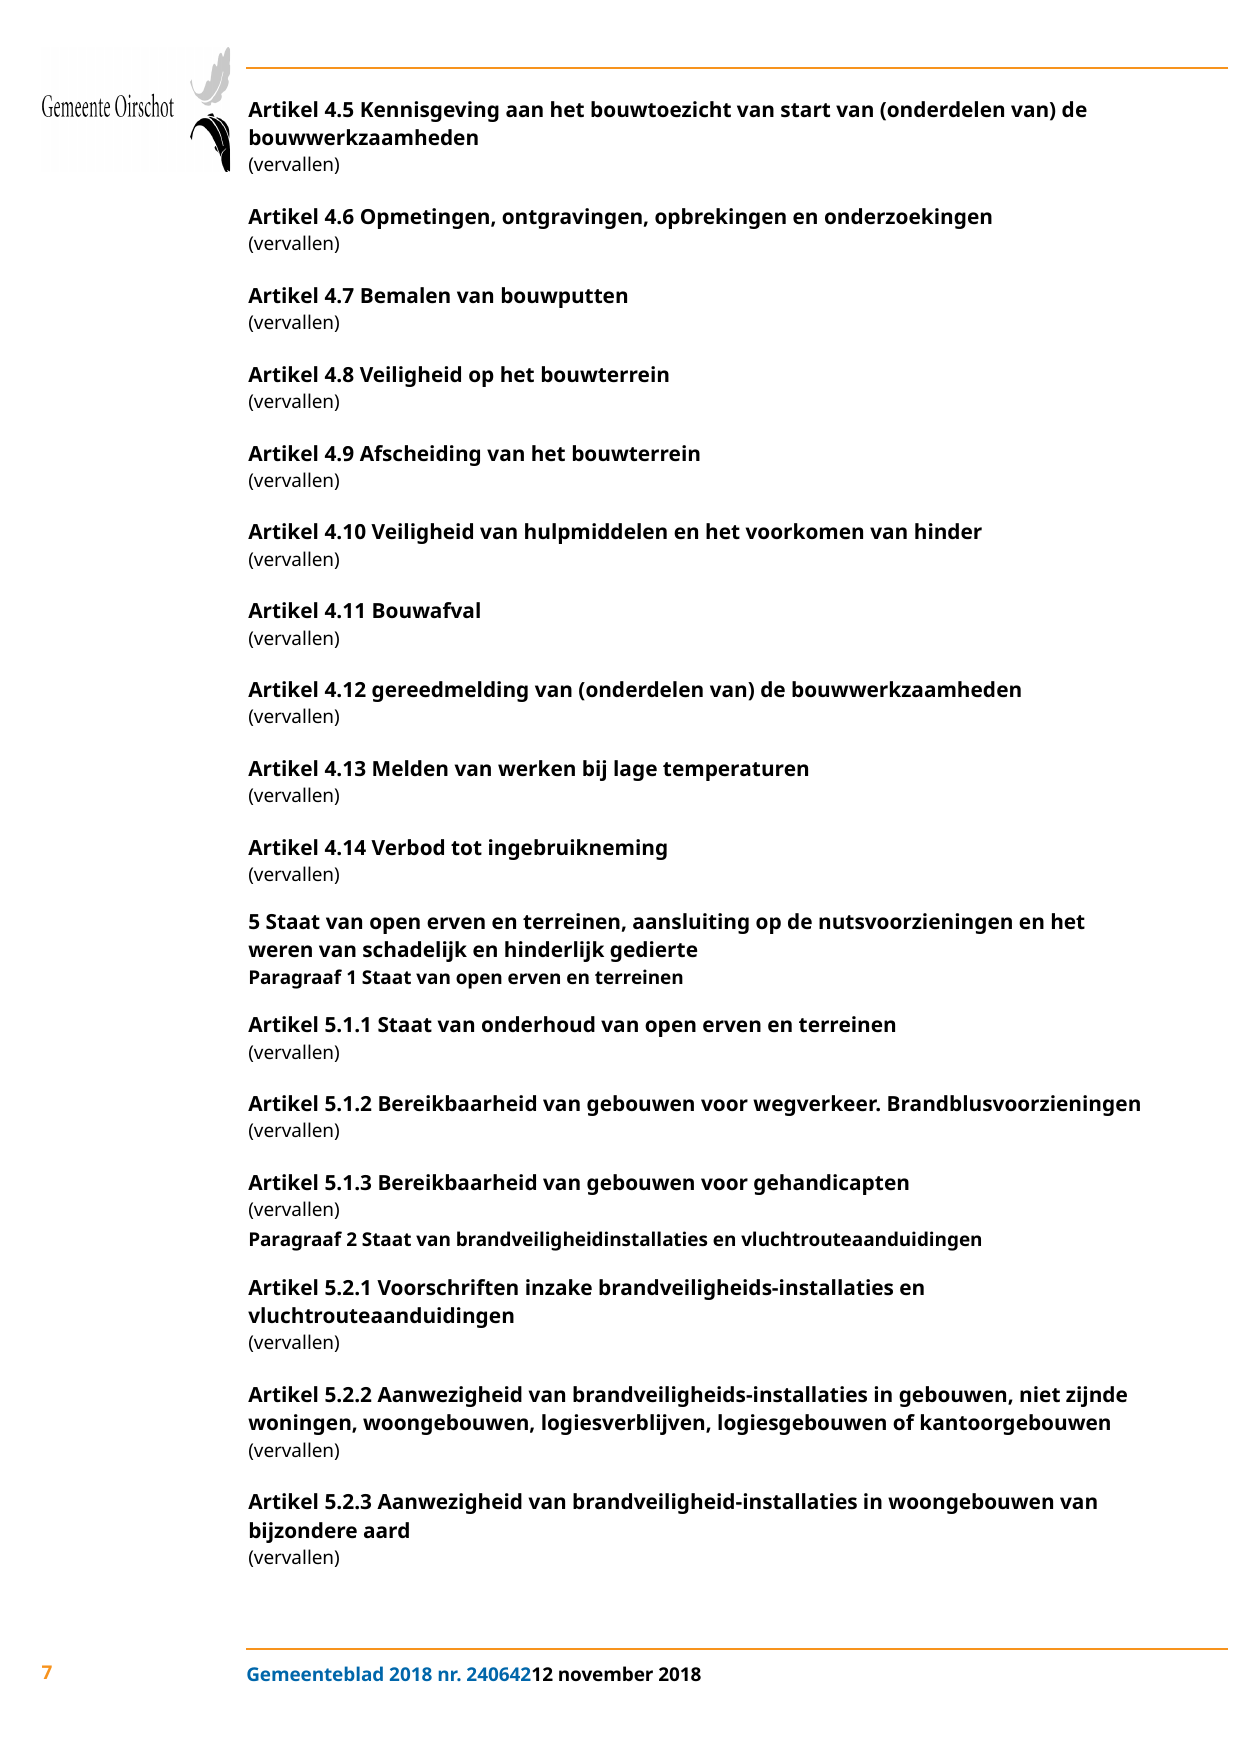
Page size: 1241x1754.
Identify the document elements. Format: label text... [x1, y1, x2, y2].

text Artikel 5.2.3 Aanwezigheid van brandveiligheid-installaties in woongebouwen van bijzondere aard [248, 1487, 1152, 1544]
text (vervallen) [248, 546, 1152, 572]
text Artikel 4.7 Bemalen van bouwputten [248, 281, 1152, 309]
text (vervallen) [248, 467, 1152, 493]
text Artikel 4.8 Veiligheid op het bouwterrein [248, 360, 1152, 388]
text (vervallen) [248, 1329, 1152, 1355]
text Artikel 4.13 Melden van werken bij lage temperaturen [248, 754, 1152, 782]
text Artikel 5.2.2 Aanwezigheid van brandveiligheids-installaties in gebouwen, niet zijnde woningen, woongebouwen, logiesverblijven, logiesgebouwen of kantoorgebouwen [248, 1380, 1152, 1437]
text (vervallen) [248, 861, 1152, 887]
text Paragraaf 2 Staat van brandveiligheidinstallaties en vluchtrouteaanduidingen [248, 1226, 1152, 1252]
text Artikel 5.1.2 Bereikbaarheid van gebouwen voor wegverkeer. Brandblusvoorzieningen [248, 1089, 1152, 1118]
text Artikel 4.5 Kennisgeving aan het bouwtoezicht van start van (onderdelen van) de bouwwerkzaamheden [248, 95, 1152, 152]
picture [41, 47, 231, 172]
text (vervallen) [248, 152, 1152, 177]
text Artikel 4.14 Verbod tot ingebruikneming [248, 833, 1152, 861]
text Artikel 4.11 Bouwafval [248, 596, 1152, 625]
text Artikel 4.9 Afscheiding van het bouwterrein [248, 439, 1152, 467]
text Artikel 5.2.1 Voorschriften inzake brandveiligheids-installaties en vluchtrouteaanduidingen [248, 1273, 1152, 1329]
text (vervallen) [248, 388, 1152, 414]
text Artikel 5.1.1 Staat van onderhoud van open erven en terreinen [248, 1010, 1152, 1039]
text (vervallen) [248, 1437, 1152, 1463]
text (vervallen) [248, 704, 1152, 729]
text (vervallen) [248, 1039, 1152, 1064]
text (vervallen) [248, 231, 1152, 256]
text (vervallen) [248, 625, 1152, 651]
text 5 Staat van open erven en terreinen, aansluiting op de nutsvoorzieningen en het weren van schadelijk en hinderlijk gedierte [248, 907, 1152, 964]
text Artikel 4.6 Opmetingen, ontgravingen, opbrekingen en onderzoekingen [248, 202, 1152, 231]
text Paragraaf 1 Staat van open erven en terreinen [248, 964, 1152, 989]
text Artikel 4.12 gereedmelding van (onderdelen van) de bouwwerkzaamheden [248, 675, 1152, 704]
text (vervallen) [248, 1197, 1152, 1222]
text (vervallen) [248, 1544, 1152, 1570]
text (vervallen) [248, 309, 1152, 335]
text Artikel 5.1.3 Bereikbaarheid van gebouwen voor gehandicapten [248, 1168, 1152, 1197]
text Artikel 4.10 Veiligheid van hulpmiddelen en het voorkomen van hinder [248, 517, 1152, 546]
text (vervallen) [248, 782, 1152, 808]
text (vervallen) [248, 1118, 1152, 1143]
